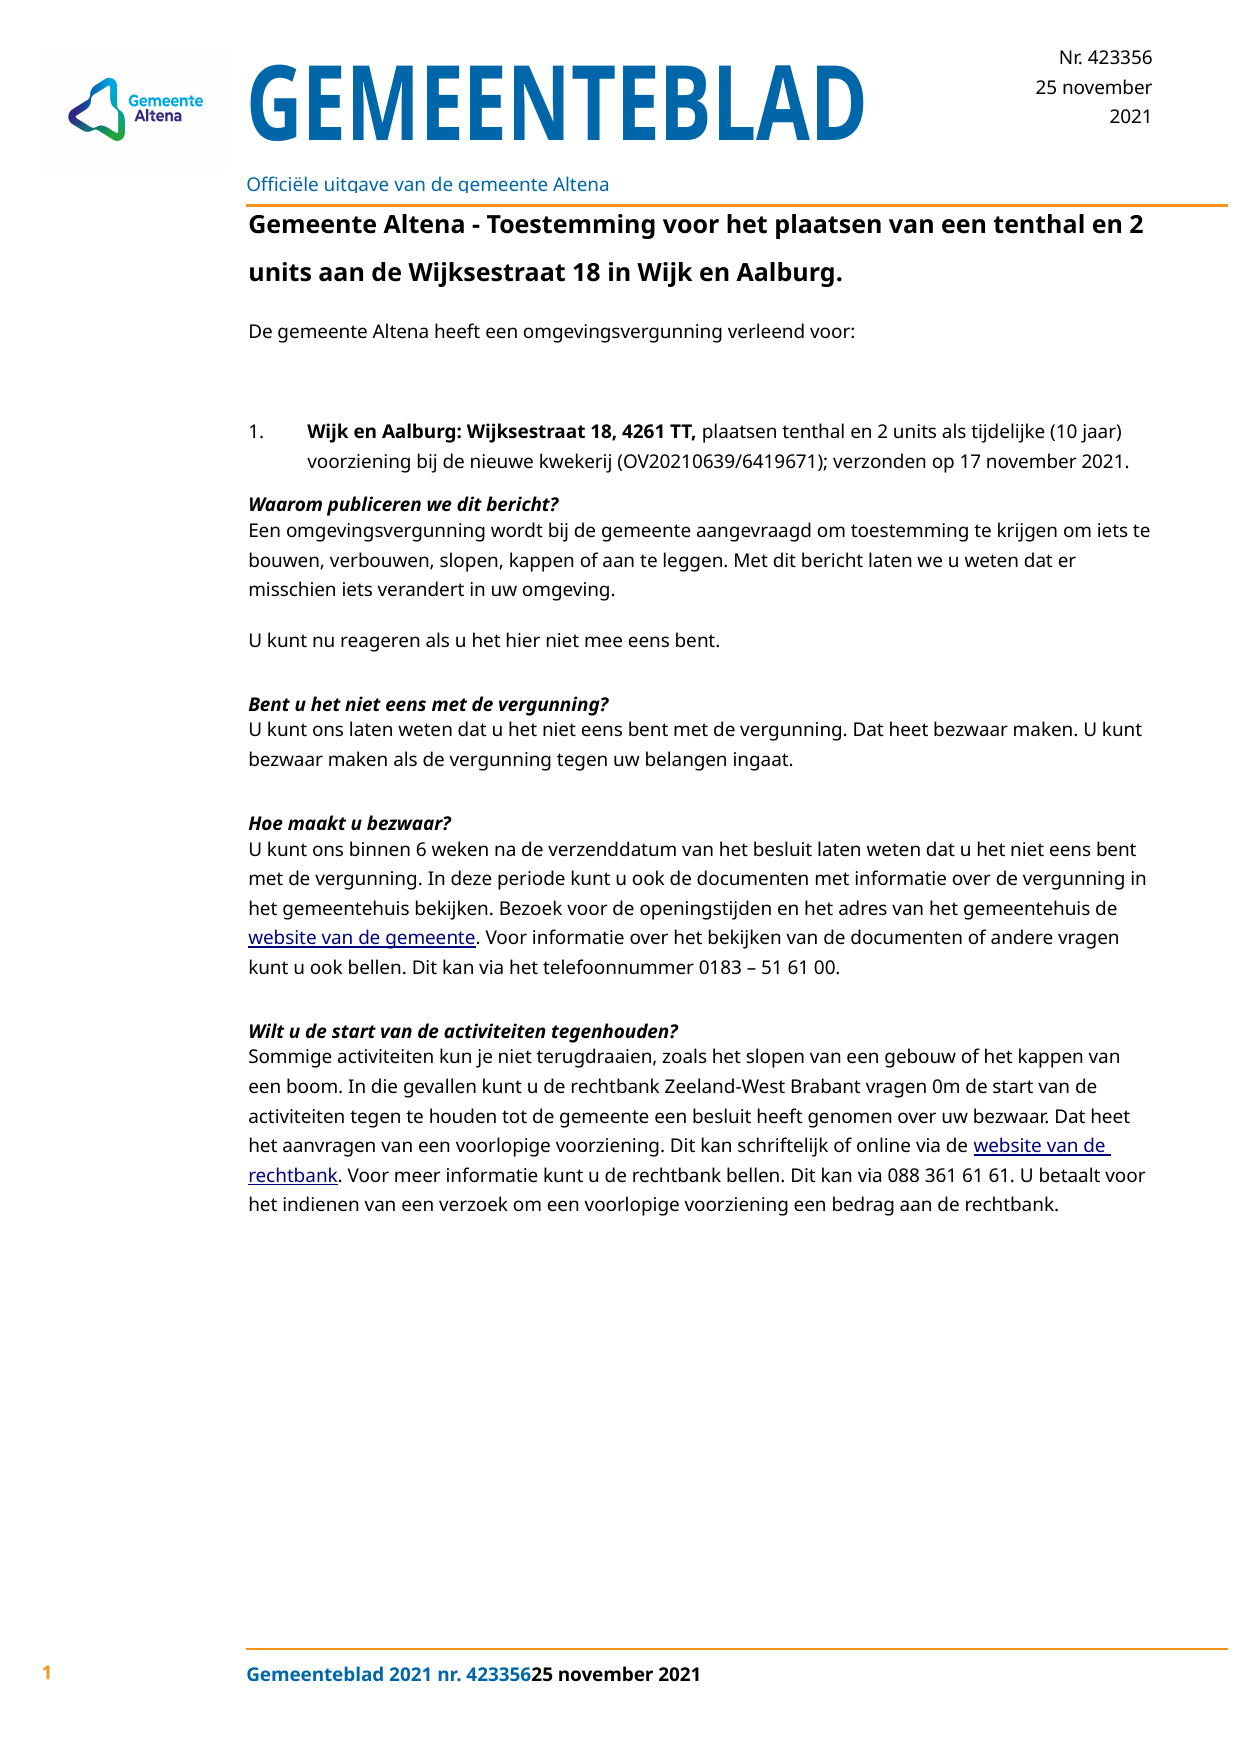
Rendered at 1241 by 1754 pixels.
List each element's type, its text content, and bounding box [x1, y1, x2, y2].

text Sommige activiteiten kun je niet terugdraaien, zoals het slopen van een gebouw of het kappen van een boom. In die gevallen kunt u de rechtbank Zeeland-West Brabant vragen 0m de start van de activiteiten tegen te houden tot de gemeente een besluit heeft genomen over uw bezwaar. Dat heet het aanvragen van een voorlopige voorziening. Dit kan schriftelijk of online via de website van de rechtbank. Voor meer informatie kunt u de rechtbank bellen. Dit kan via 088 361 61 61. U betaalt voor het indienen van een verzoek om een voorlopige voorziening een bedrag aan de rechtbank. [248, 1044, 1152, 1217]
list Wijk en Aalburg: Wijksestraat 18, 4261 TT, plaatsen tenthal en 2 units als tijdelijke (10 jaar) voorziening bij de nieuwe kwekerij (OV20210639/6419671); verzonden op 17 november 2021. [248, 419, 1152, 474]
text Wilt u de start van de activiteiten tegenhouden? [248, 1018, 1152, 1044]
text Een omgevingsvergunning wordt bij de gemeente aangevraagd om toestemming te krijgen om iets te bouwen, verbouwen, slopen, kappen of aan te leggen. Met dit bericht laten we u weten dat er misschien iets verandert in uw omgeving. [248, 517, 1152, 602]
text Bent u het niet eens met de vergunning? [248, 691, 1152, 716]
text U kunt ons laten weten dat u het niet eens bent met de vergunning. Dat heet bezwaar maken. U kunt bezwaar maken als de vergunning tegen uw belangen ingaat. [248, 716, 1152, 772]
text Hoe maakt u bezwaar? [248, 810, 1152, 836]
text Waarom publiceren we dit bericht? [248, 491, 1152, 517]
picture [41, 47, 231, 172]
text Gemeente Altena - Toestemming voor het plaatsen van een tenthal en 2 units aan de Wijksestraat 18 in Wijk en Aalburg. [248, 207, 1152, 288]
text U kunt nu reageren als u het hier niet mee eens bent. [248, 627, 1152, 652]
text De gemeente Altena heeft een omgevingsvergunning verleend voor: [248, 318, 1152, 344]
text U kunt ons binnen 6 weken na de verzenddatum van het besluit laten weten dat u het niet eens bent met de vergunning. In deze periode kunt u ook de documenten met informatie over de vergunning in het gemeentehuis bekijken. Bezoek voor de openingstijden en het adres van het gemeentehuis de website van de gemeente. Voor informatie over het bekijken van de documenten of andere vragen kunt u ook bellen. Dit kan via het telefoonnummer 0183 – 51 61 00. [248, 836, 1152, 980]
